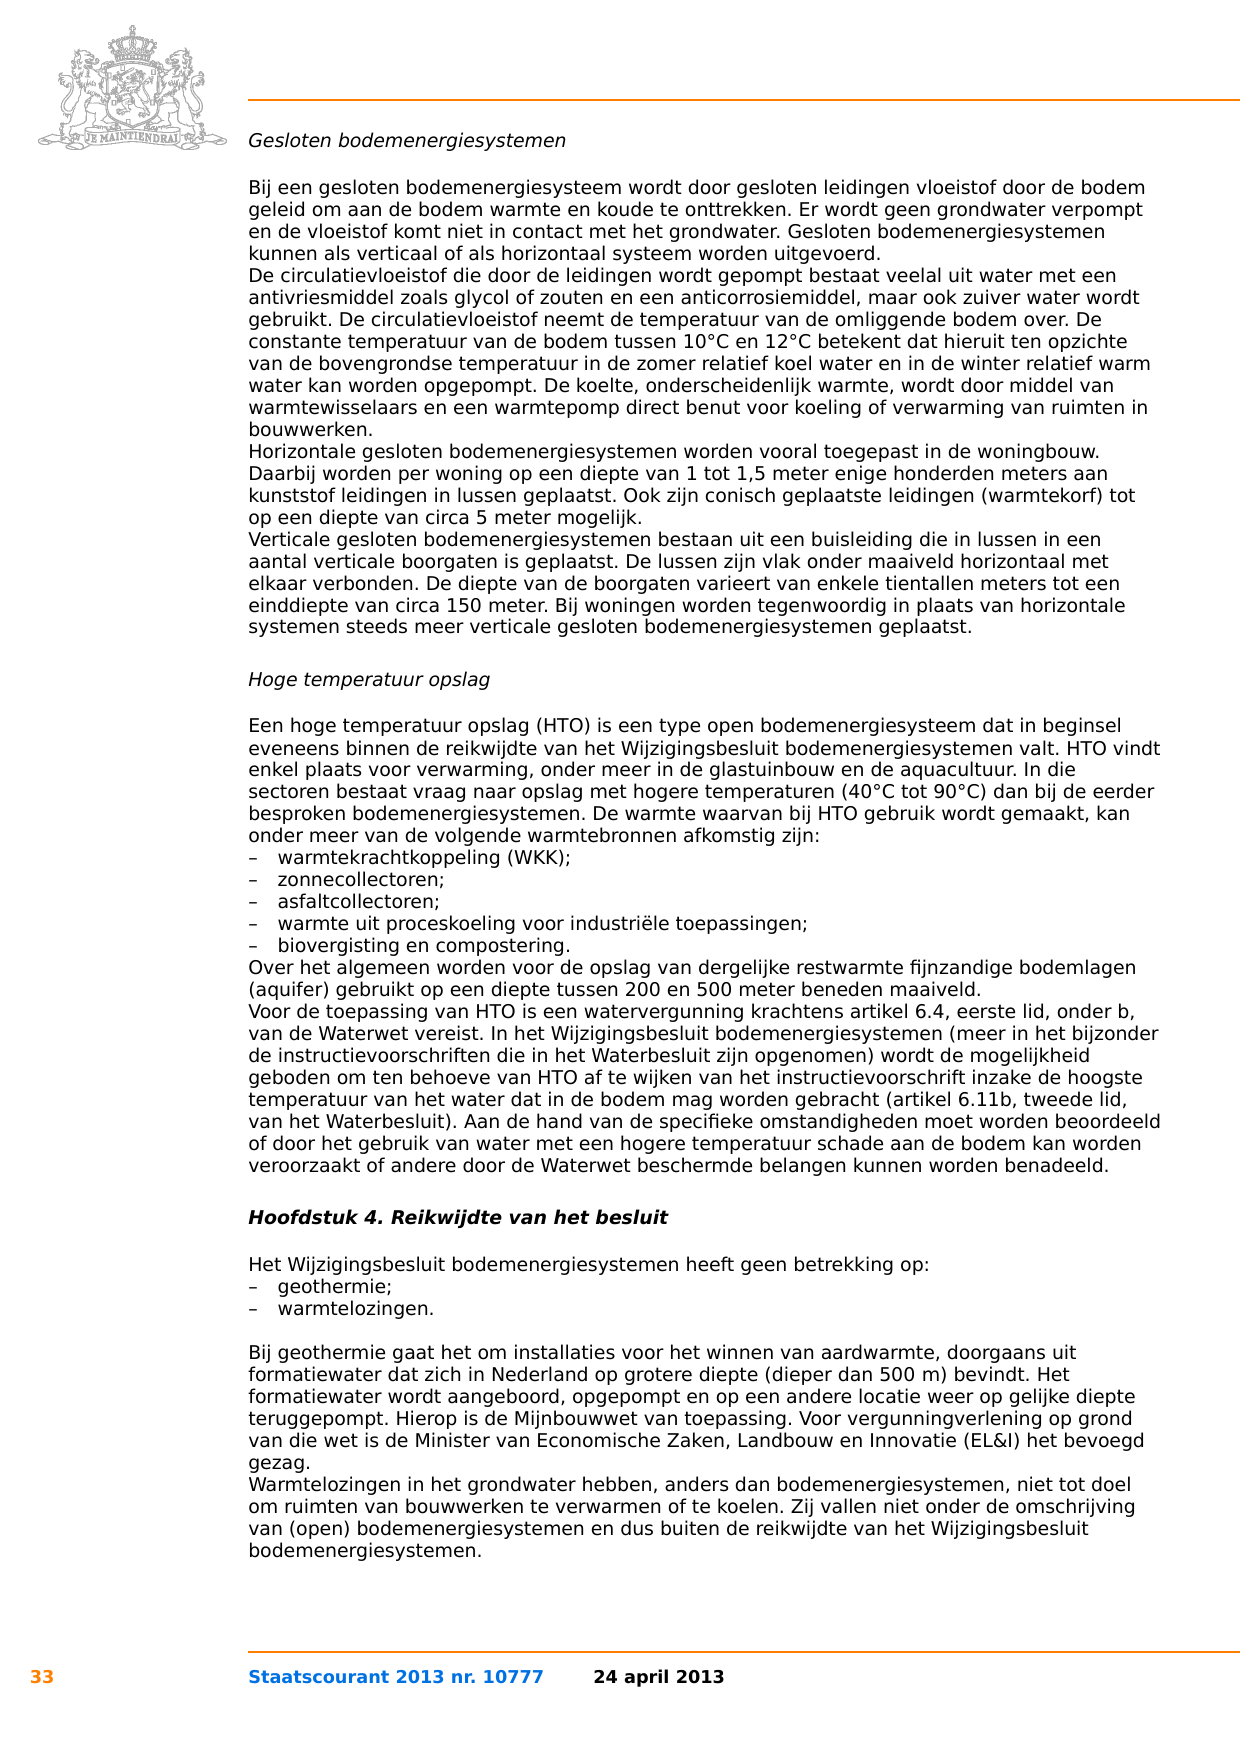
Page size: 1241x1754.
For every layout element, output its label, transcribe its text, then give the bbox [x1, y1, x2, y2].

text – biovergisting en compostering. [248, 935, 1163, 957]
text – zonnecollectoren; [248, 869, 1163, 891]
text Verticale gesloten bodemenergiesystemen bestaan uit een buisleiding die in lussen in een aantal verticale boorgaten is geplaatst. De lussen zijn vlak onder maaiveld horizontaal met elkaar verbonden. De diepte van de boorgaten varieert van enkele tientallen meters tot een einddiepte van circa 150 meter. Bij woningen worden tegenwoordig in plaats van horizontale systemen steeds meer verticale gesloten bodemenergiesystemen geplaatst. [248, 528, 1163, 638]
text Het Wijzigingsbesluit bodemenergiesystemen heeft geen betrekking op: [248, 1254, 1163, 1276]
text – warmte uit proceskoeling voor industriële toepassingen; [248, 913, 1163, 935]
text – geothermie; [248, 1276, 1163, 1298]
text Over het algemeen worden voor de opslag van dergelijke restwarmte fijnzandige bodemlagen (aquifer) gebruikt op een diepte tussen 200 en 500 meter beneden maaiveld. [248, 957, 1163, 1001]
text – warmtekrachtkoppeling (WKK); [248, 847, 1163, 869]
text De circulatievloeistof die door de leidingen wordt gepompt bestaat veelal uit water met een antivriesmiddel zoals glycol of zouten en een anticorrosiemiddel, maar ook zuiver water wordt gebruikt. De circulatievloeistof neemt de temperatuur van de omliggende bodem over. De constante temperatuur van de bodem tussen 10°C en 12°C betekent dat hieruit ten opzichte van de bovengrondse temperatuur in de zomer relatief koel water en in de winter relatief warm water kan worden opgepompt. De koelte, onderscheidenlijk warmte, wordt door middel van warmtewisselaars en een warmtepomp direct benut voor koeling of verwarming van ruimten in bouwwerken. [248, 265, 1163, 441]
text Een hoge temperatuur opslag (HTO) is een type open bodemenergiesysteem dat in beginsel eveneens binnen de reikwijdte van het Wijzigingsbesluit bodemenergiesystemen valt. HTO vindt enkel plaats voor verwarming, onder meer in de glastuinbouw en de aquacultuur. In die sectoren bestaat vraag naar opslag met hogere temperaturen (40°C tot 90°C) dan bij de eerder besproken bodemenergiesystemen. De warmte waarvan bij HTO gebruik wordt gemaakt, kan onder meer van de volgende warmtebronnen afkomstig zijn: [248, 715, 1163, 847]
picture [38, 25, 227, 150]
text Voor de toepassing van HTO is een watervergunning krachtens artikel 6.4, eerste lid, onder b, van de Waterwet vereist. In het Wijzigingsbesluit bodemenergiesystemen (meer in het bijzonder de instructievoorschriften die in het Waterbesluit zijn opgenomen) wordt de mogelijkheid geboden om ten behoeve van HTO af te wijken van het instructievoorschrift inzake de hoogste temperatuur van het water dat in de bodem mag worden gebracht (artikel 6.11b, tweede lid, van het Waterbesluit). Aan de hand van de specifieke omstandigheden moet worden beoordeeld of door het gebruik van water met een hogere temperatuur schade aan de bodem kan worden veroorzaakt of andere door de Waterwet beschermde belangen kunnen worden benadeeld. [248, 1001, 1163, 1177]
subtitle Gesloten bodemenergiesystemen [248, 130, 1163, 152]
text Bij een gesloten bodemenergiesysteem wordt door gesloten leidingen vloeistof door de bodem geleid om aan de bodem warmte en koude te onttrekken. Er wordt geen grondwater verpompt en de vloeistof komt niet in contact met het grondwater. Gesloten bodemenergiesystemen kunnen als verticaal of als horizontaal systeem worden uitgevoerd. [248, 177, 1163, 265]
text Horizontale gesloten bodemenergiesystemen worden vooral toegepast in de woningbouw. Daarbij worden per woning op een diepte van 1 tot 1,5 meter enige honderden meters aan kunststof leidingen in lussen geplaatst. Ook zijn conisch geplaatste leidingen (warmtekorf) tot op een diepte van circa 5 meter mogelijk. [248, 441, 1163, 528]
text – warmtelozingen. [248, 1298, 1163, 1320]
text Bij geothermie gaat het om installaties voor het winnen van aardwarmte, doorgaans uit formatiewater dat zich in Nederland op grotere diepte (dieper dan 500 m) bevindt. Het formatiewater wordt aangeboord, opgepompt en op een andere locatie weer op gelijke diepte teruggepompt. Hierop is de Mijnbouwwet van toepassing. Voor vergunningverlening op grond van die wet is de Minister van Economische Zaken, Landbouw en Innovatie (EL&I) het bevoegd gezag. [248, 1342, 1163, 1474]
subtitle Hoofdstuk 4. Reikwijdte van het besluit [248, 1207, 1163, 1229]
subtitle Hoge temperatuur opslag [248, 668, 1163, 690]
text – asfaltcollectoren; [248, 891, 1163, 913]
text Warmtelozingen in het grondwater hebben, anders dan bodemenergiesystemen, niet tot doel om ruimten van bouwwerken te verwarmen of te koelen. Zij vallen niet onder de omschrijving van (open) bodemenergiesystemen en dus buiten de reikwijdte van het Wijzigingsbesluit bodemenergiesystemen. [248, 1474, 1163, 1562]
